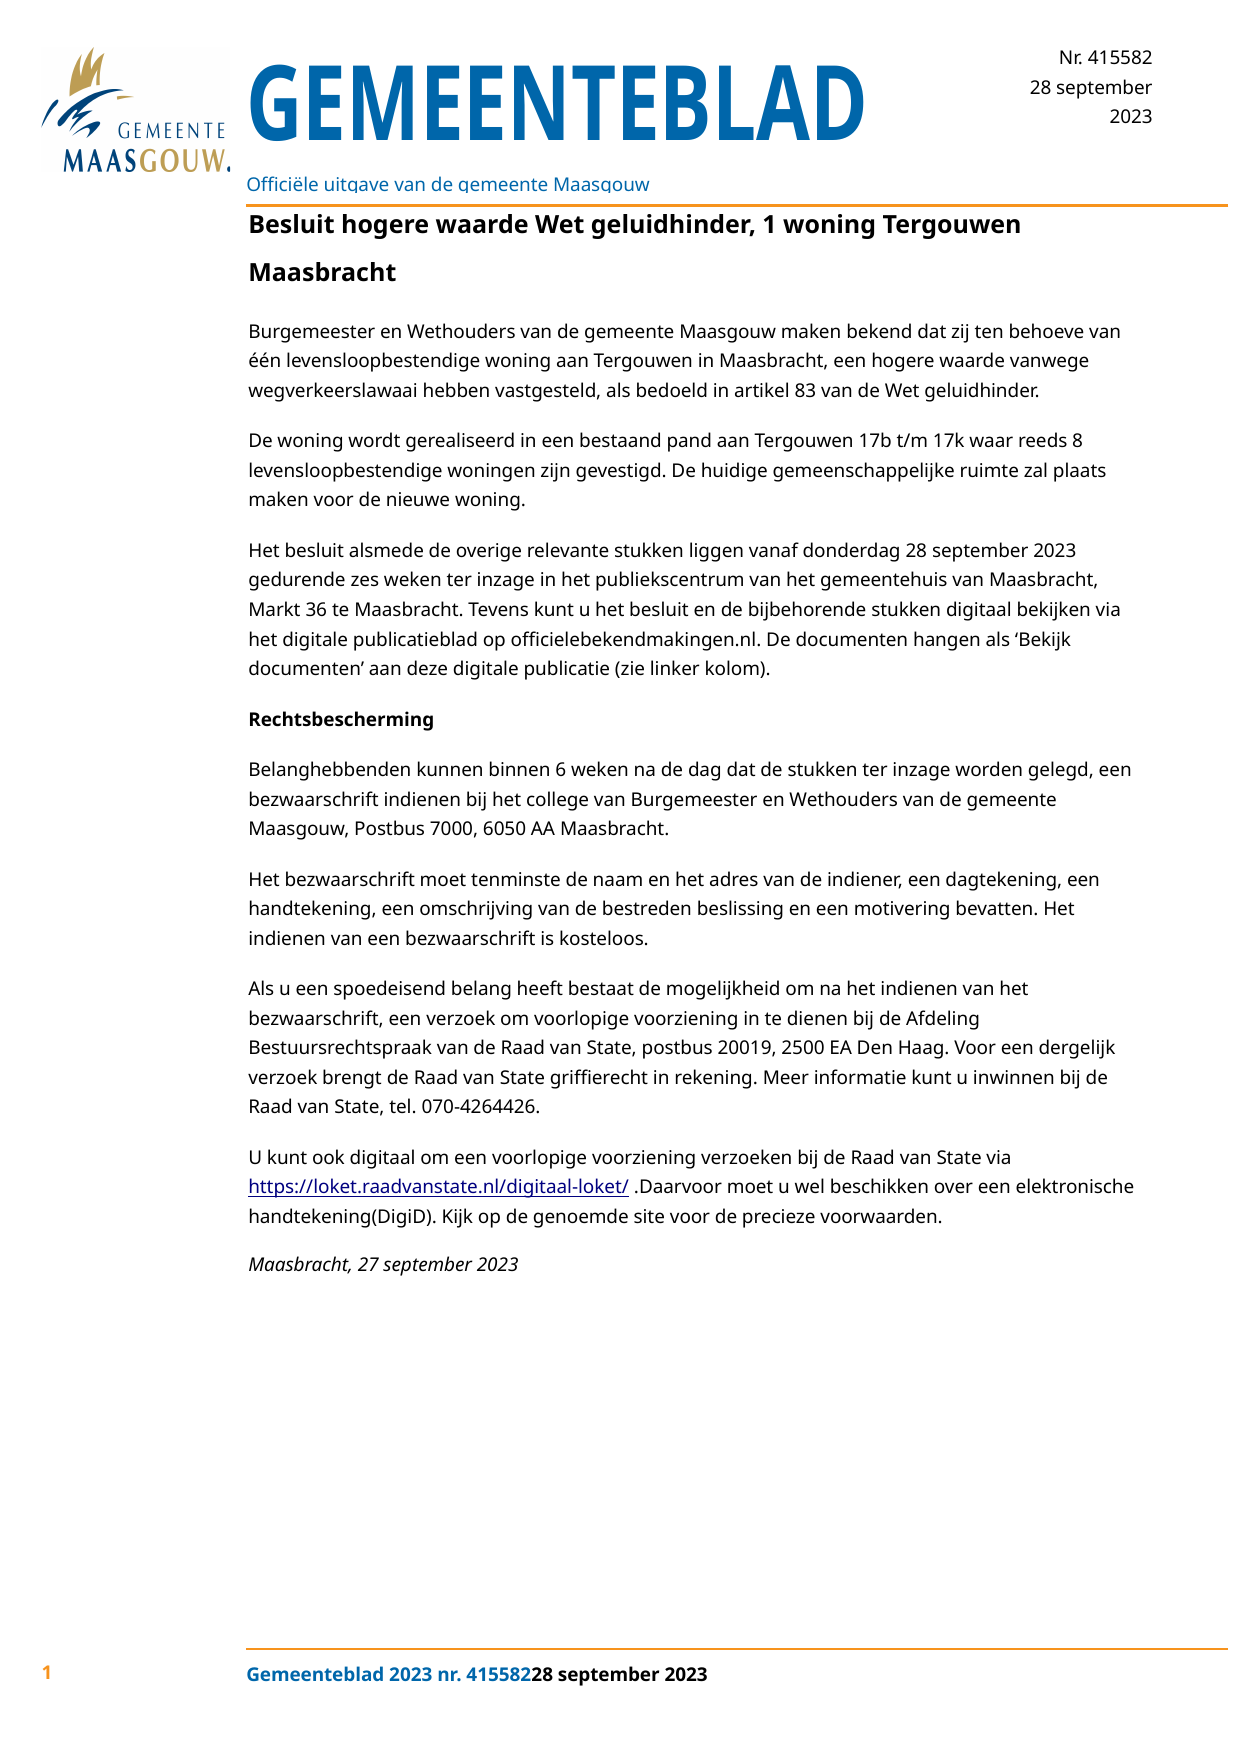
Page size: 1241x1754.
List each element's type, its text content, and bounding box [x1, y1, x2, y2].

text U kunt ook digitaal om een voorlopige voorziening verzoeken bij de Raad van State via https://loket.raadvanstate.nl/digitaal-loket/ .Daarvoor moet u wel beschikken over een elektronische handtekening(DigiD). Kijk op de genoemde site voor de precieze voorwaarden. [248, 1144, 1152, 1229]
text Rechtsbescherming [248, 706, 1152, 732]
text Belanghebbenden kunnen binnen 6 weken na de dag dat de stukken ter inzage worden gelegd, een bezwaarschrift indienen bij het college van Burgemeester en Wethouders van de gemeente Maasgouw, Postbus 7000, 6050 AA Maasbracht. [248, 756, 1152, 841]
text Het bezwaarschrift moet tenminste de naam en het adres van de indiener, een dagtekening, een handtekening, een omschrijving van de bestreden beslissing en een motivering bevatten. Het indienen van een bezwaarschrift is kosteloos. [248, 866, 1152, 951]
text Besluit hogere waarde Wet geluidhinder, 1 woning Tergouwen Maasbracht [248, 207, 1152, 288]
text De woning wordt gerealiseerd in een bestaand pand aan Tergouwen 17b t/m 17k waar reeds 8 levensloopbestendige woningen zijn gevestigd. De huidige gemeenschappelijke ruimte zal plaats maken voor de nieuwe woning. [248, 427, 1152, 512]
text Maasbracht, 27 september 2023 [248, 1251, 1152, 1277]
text Het besluit alsmede de overige relevante stukken liggen vanaf donderdag 28 september 2023 gedurende zes weken ter inzage in het publiekscentrum van het gemeentehuis van Maasbracht, Markt 36 te Maasbracht. Tevens kunt u het besluit en de bijbehorende stukken digitaal bekijken via het digitale publicatieblad op officielebekendmakingen.nl. De documenten hangen als ‘Bekijk documenten’ aan deze digitale publicatie (zie linker kolom). [248, 537, 1152, 681]
picture [41, 47, 231, 172]
text Als u een spoedeisend belang heeft bestaat de mogelijkheid om na het indienen van het bezwaarschrift, een verzoek om voorlopige voorziening in te dienen bij de Afdeling Bestuursrechtspraak van de Raad van State, postbus 20019, 2500 EA Den Haag. Voor een dergelijk verzoek brengt de Raad van State griffierecht in rekening. Meer informatie kunt u inwinnen bij de Raad van State, tel. 070-4264426. [248, 975, 1152, 1119]
text Burgemeester en Wethouders van de gemeente Maasgouw maken bekend dat zij ten behoeve van één levensloopbestendige woning aan Tergouwen in Maasbracht, een hogere waarde vanwege wegverkeerslawaai hebben vastgesteld, als bedoeld in artikel 83 van de Wet geluidhinder. [248, 318, 1152, 403]
